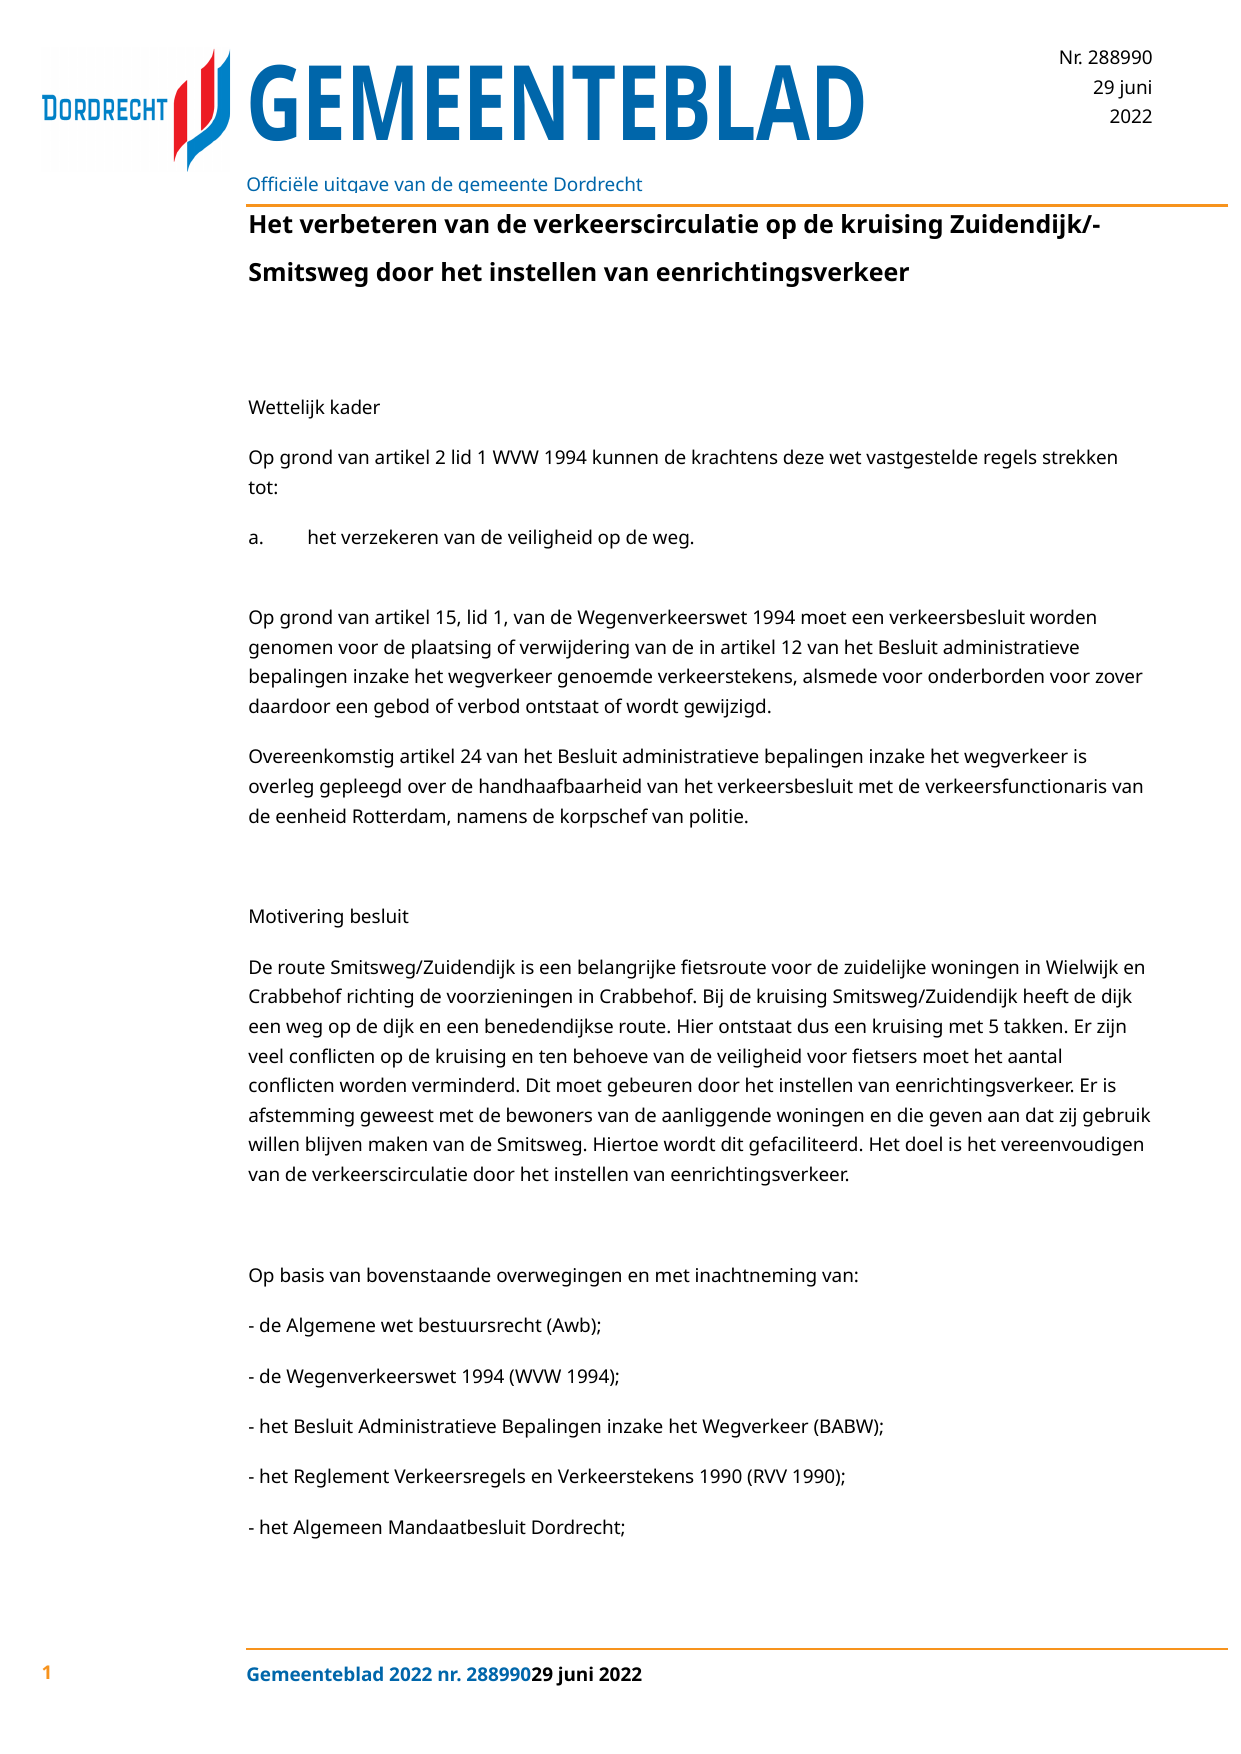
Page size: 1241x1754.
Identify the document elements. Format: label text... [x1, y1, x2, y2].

text Op basis van bovenstaande overwegingen en met inachtneming van: [248, 1262, 1152, 1288]
list het verzekeren van de veiligheid op de weg. [248, 524, 1152, 550]
text Wettelijk kader [248, 394, 1152, 420]
text - de Algemene wet bestuursrecht (Awb); [248, 1312, 1152, 1338]
text Overeenkomstig artikel 24 van het Besluit administratieve bepalingen inzake het wegverkeer is overleg gepleegd over de handhaafbaarheid van het verkeersbesluit met de verkeersfunctionaris van de eenheid Rotterdam, namens de korpschef van politie. [248, 744, 1152, 828]
text - het Reglement Verkeersregels en Verkeerstekens 1990 (RVV 1990); [248, 1464, 1152, 1489]
picture [41, 47, 231, 172]
text - het Algemeen Mandaatbesluit Dordrecht; [248, 1514, 1152, 1540]
text Op grond van artikel 15, lid 1, van de Wegenverkeerswet 1994 moet een verkeersbesluit worden genomen voor de plaatsing of verwijdering van de in artikel 12 van het Besluit administratieve bepalingen inzake het wegverkeer genoemde verkeerstekens, alsmede voor onderborden voor zover daardoor een gebod of verbod ontstaat of wordt gewijzigd. [248, 604, 1152, 719]
text Op grond van artikel 2 lid 1 WVW 1994 kunnen de krachtens deze wet vastgestelde regels strekken tot: [248, 444, 1152, 500]
text Het verbeteren van de verkeerscirculatie op de kruising Zuidendijk/- Smitsweg door het instellen van eenrichtingsverkeer [248, 207, 1152, 288]
text - de Wegenverkeerswet 1994 (WVW 1994); [248, 1363, 1152, 1388]
text - het Besluit Administratieve Bepalingen inzake het Wegverkeer (BABW); [248, 1413, 1152, 1439]
text De route Smitsweg/Zuidendijk is een belangrijke fietsroute voor de zuidelijke woningen in Wielwijk en Crabbehof richting de voorzieningen in Crabbehof. Bij de kruising Smitsweg/Zuidendijk heeft de dijk een weg op de dijk en een benedendijkse route. Hier ontstaat dus een kruising met 5 takken. Er zijn veel conflicten op de kruising en ten behoeve van de veiligheid voor fietsers moet het aantal conflicten worden verminderd. Dit moet gebeuren door het instellen van eenrichtingsverkeer. Er is afstemming geweest met de bewoners van de aanliggende woningen en die geven aan dat zij gebruik willen blijven maken van de Smitsweg. Hiertoe wordt dit gefaciliteerd. Het doel is het vereenvoudigen van de verkeerscirculatie door het instellen van eenrichtingsverkeer. [248, 954, 1152, 1187]
text Motivering besluit [248, 904, 1152, 929]
